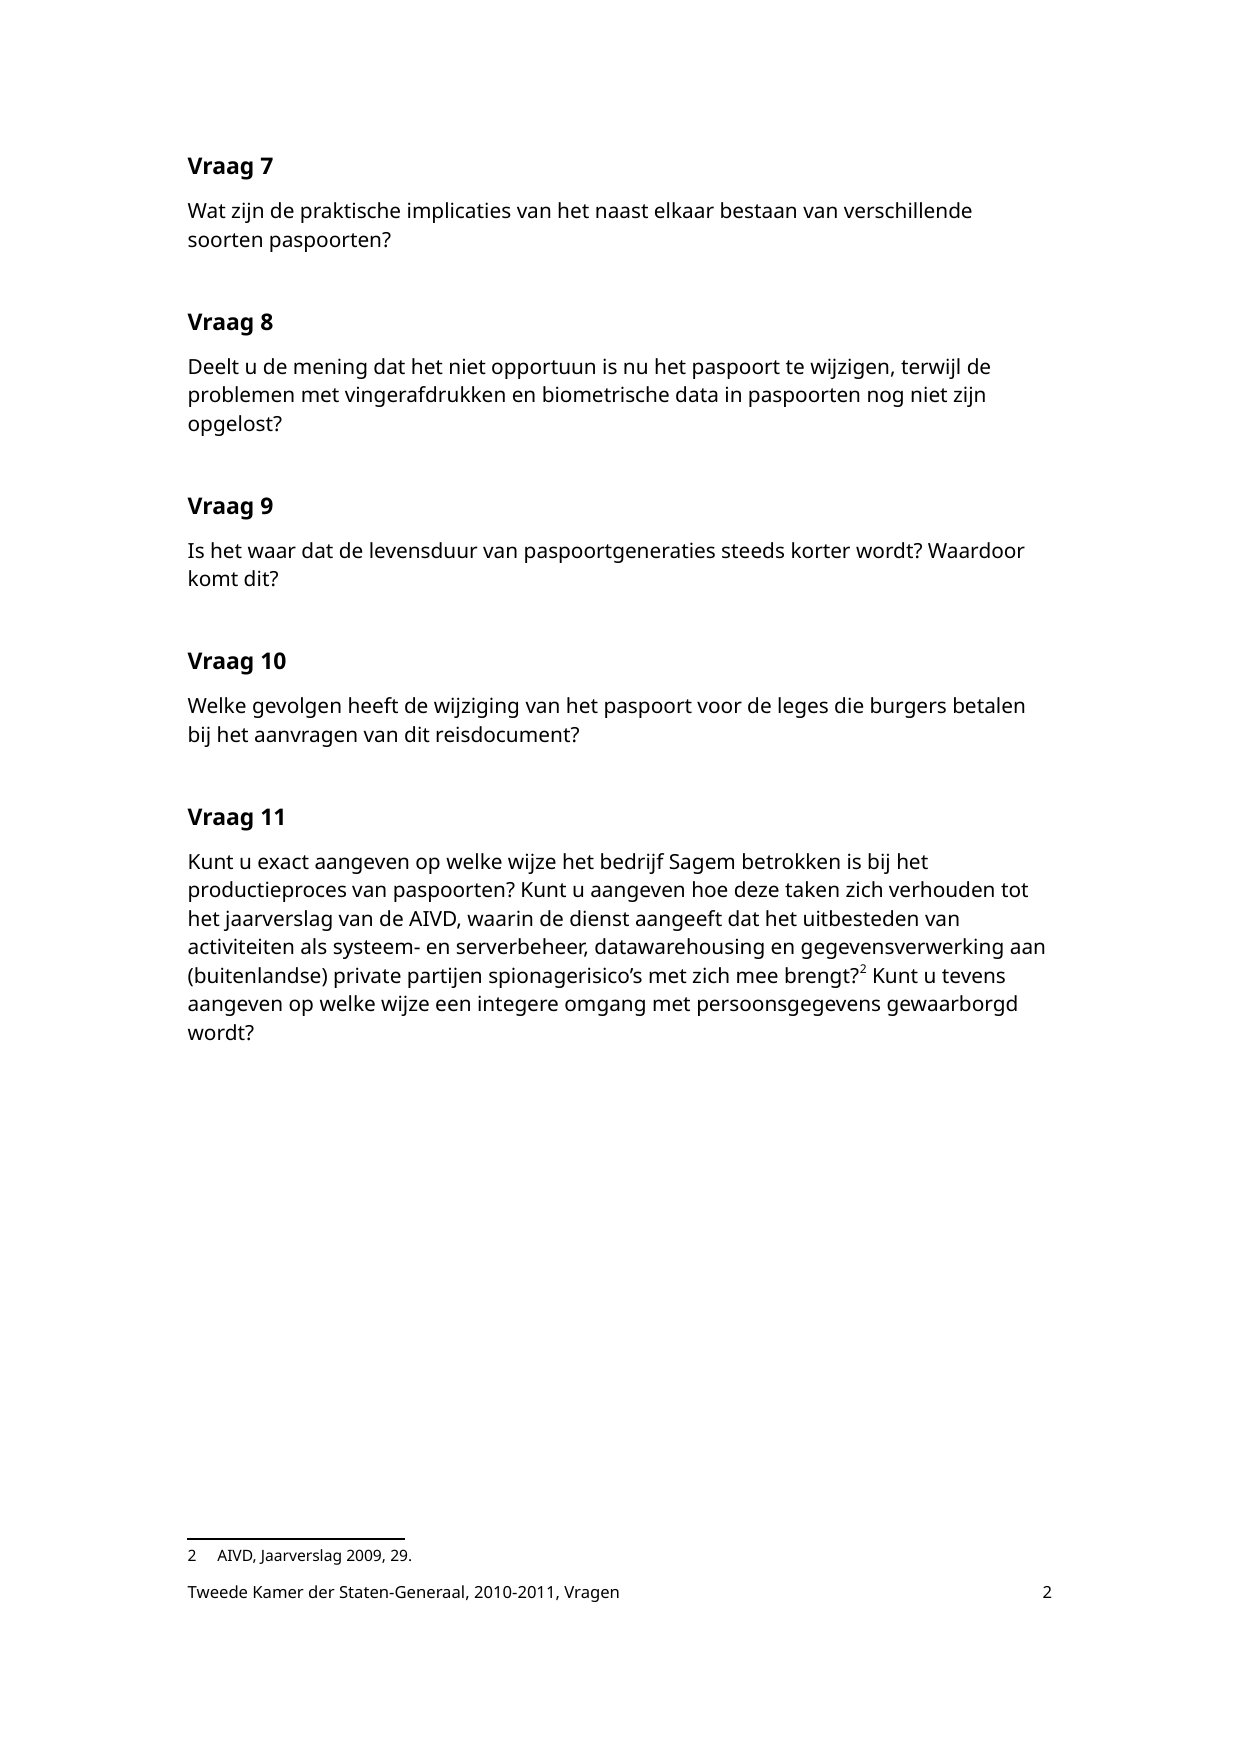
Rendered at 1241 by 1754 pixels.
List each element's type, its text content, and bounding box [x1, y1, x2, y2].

text Kunt u exact aangeven op welke wijze het bedrijf Sagem betrokken is bij het productieproces van paspoorten? Kunt u aangeven hoe deze taken zich verhouden tot het jaarverslag van de AIVD, waarin de dienst aangeeft dat het uitbesteden van activiteiten als systeem- en serverbeheer, datawarehousing en gegevensverwerking aan (buitenlandse) private partijen spionagerisico’s met zich mee brengt? Kunt u tevens aangeven op welke wijze een integere omgang met persoonsgegevens gewaarborgd wordt? [187, 847, 1053, 1046]
subtitle Vraag 9 [187, 490, 1053, 521]
subtitle Vraag 10 [187, 645, 1053, 677]
subtitle Vraag 11 [187, 801, 1053, 832]
subtitle Vraag 7 [187, 150, 1053, 181]
text Is het waar dat de levensduur van paspoortgeneraties steeds korter wordt? Waardoor komt dit? [187, 536, 1053, 593]
text Wat zijn de praktische implicaties van het naast elkaar bestaan van verschillende soorten paspoorten? [187, 196, 1053, 253]
subtitle Vraag 8 [187, 306, 1053, 337]
text AIVD, Jaarverslag 2009, 29. [187, 1538, 1053, 1566]
text Welke gevolgen heeft de wijziging van het paspoort voor de leges die burgers betalen bij het aanvragen van dit reisdocument? [187, 692, 1053, 748]
text Deelt u de mening dat het niet opportuun is nu het paspoort te wijzigen, terwijl de problemen met vingerafdrukken en biometrische data in paspoorten nog niet zijn opgelost? [187, 352, 1053, 437]
